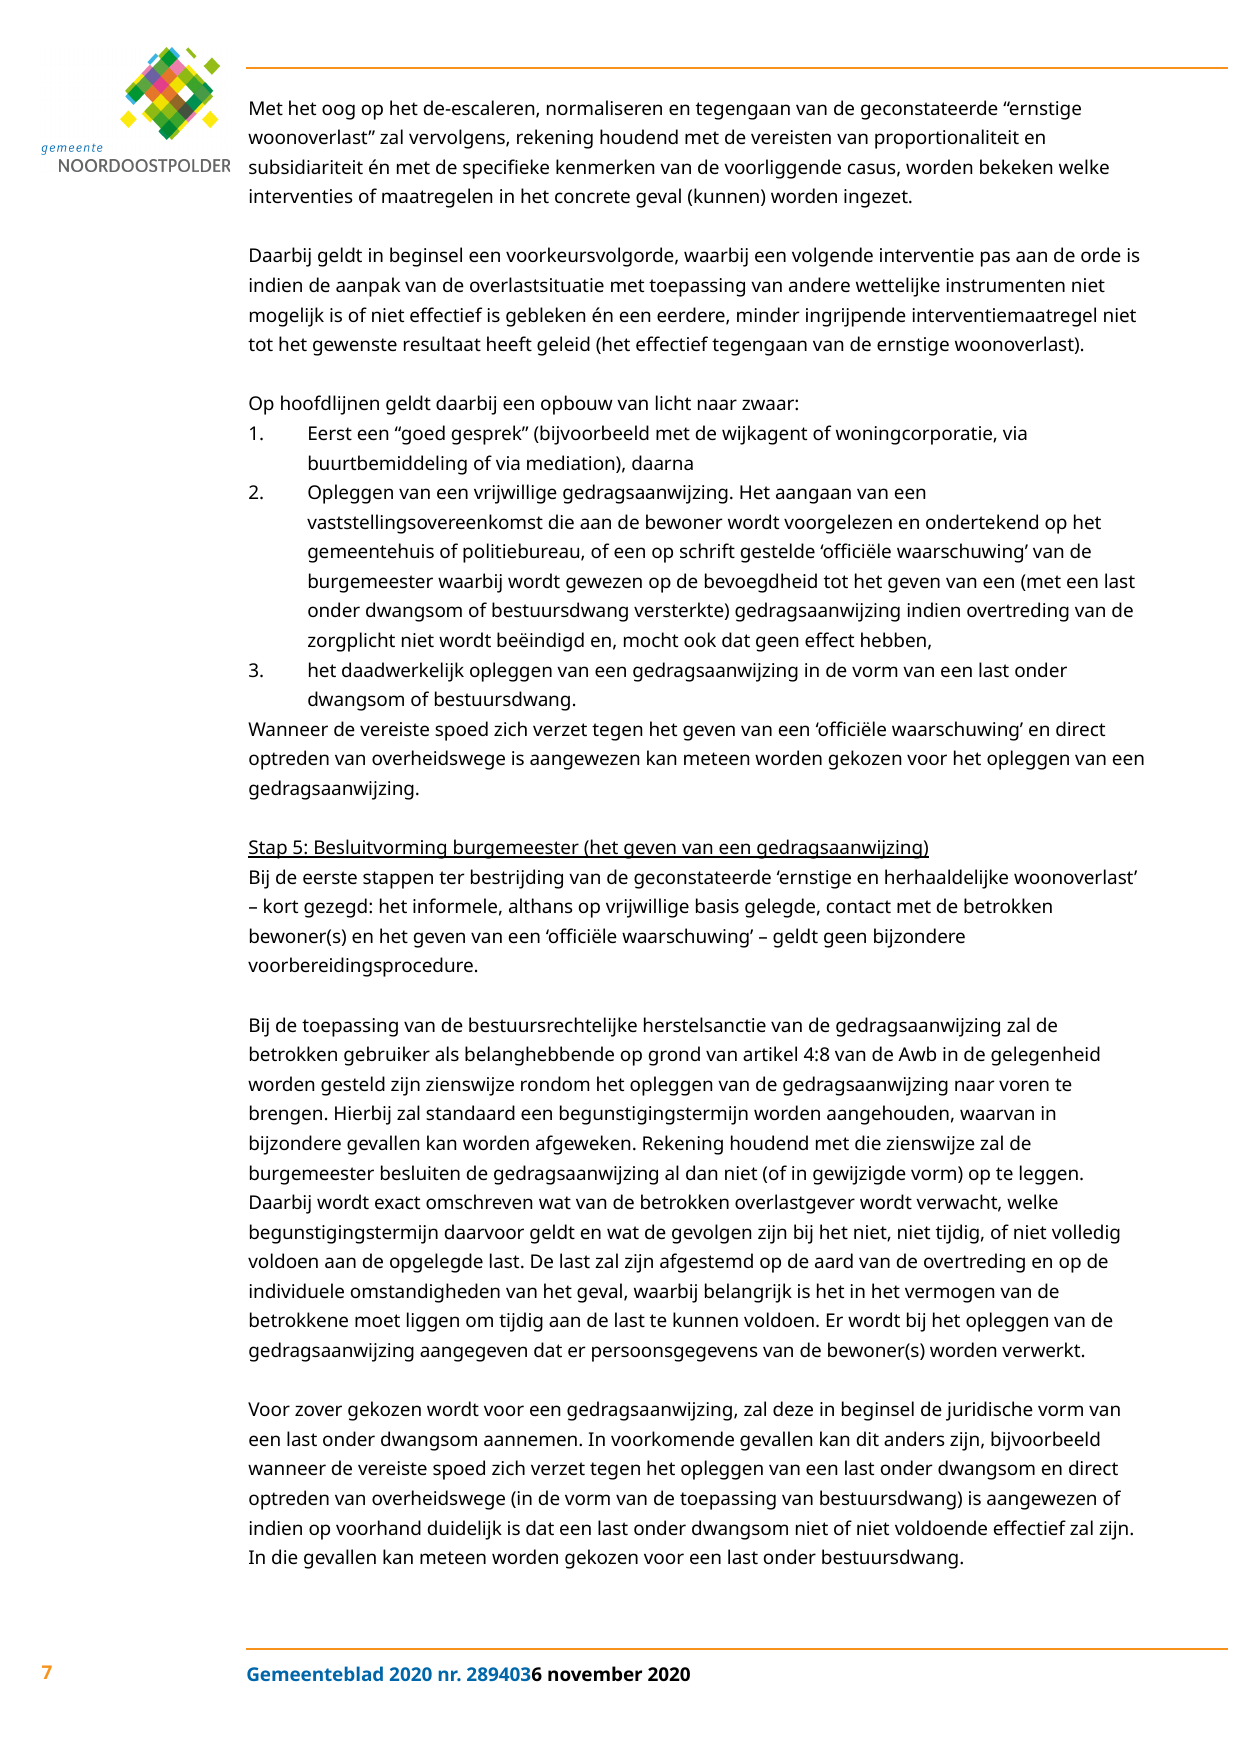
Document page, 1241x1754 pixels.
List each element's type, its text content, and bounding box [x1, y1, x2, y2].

text Bij de toepassing van de bestuursrechtelijke herstelsanctie van de gedragsaanwijzing zal de betrokken gebruiker als belanghebbende op grond van artikel 4:8 van de Awb in de gelegenheid worden gesteld zijn zienswijze rondom het opleggen van de gedragsaanwijzing naar voren te brengen. Hierbij zal standaard een begunstigingstermijn worden aangehouden, waarvan in bijzondere gevallen kan worden afgeweken. Rekening houdend met die zienswijze zal de burgemeester besluiten de gedragsaanwijzing al dan niet (of in gewijzigde vorm) op te leggen. Daarbij wordt exact omschreven wat van de betrokken overlastgever wordt verwacht, welke begunstigingstermijn daarvoor geldt en wat de gevolgen zijn bij het niet, niet tijdig, of niet volledig voldoen aan de opgelegde last. De last zal zijn afgestemd op de aard van de overtreding en op de individuele omstandigheden van het geval, waarbij belangrijk is het in het vermogen van de betrokkene moet liggen om tijdig aan de last te kunnen voldoen. Er wordt bij het opleggen van de gedragsaanwijzing aangegeven dat er persoonsgegevens van de bewoner(s) worden verwerkt. [248, 1012, 1152, 1363]
list het daadwerkelijk opleggen van een gedragsaanwijzing in de vorm van een last onder dwangsom of bestuursdwang. [248, 657, 1152, 712]
text Bij de eerste stappen ter bestrijding van de geconstateerde ‘ernstige en herhaaldelijke woonoverlast’ – kort gezegd: het informele, althans op vrijwillige basis gelegde, contact met de betrokken bewoner(s) en het geven van een ‘officiële waarschuwing’ – geldt geen bijzondere voorbereidingsprocedure. [248, 864, 1152, 978]
text Op hoofdlijnen geldt daarbij een opbouw van licht naar zwaar: [248, 391, 1152, 416]
text Stap 5: Besluitvorming burgemeester (het geven van een gedragsaanwijzing) [248, 834, 1152, 860]
text Voor zover gekozen wordt voor een gedragsaanwijzing, zal deze in beginsel de juridische vorm van een last onder dwangsom aannemen. In voorkomende gevallen kan dit anders zijn, bijvoorbeeld wanneer de vereiste spoed zich verzet tegen het opleggen van een last onder dwangsom en direct optreden van overheidswege (in de vorm van de toepassing van bestuursdwang) is aangewezen of indien op voorhand duidelijk is dat een last onder dwangsom niet of niet voldoende effectief zal zijn. In die gevallen kan meteen worden gekozen voor een last onder bestuursdwang. [248, 1396, 1152, 1570]
text Wanneer de vereiste spoed zich verzet tegen het geven van een ‘officiële waarschuwing’ en direct optreden van overheidswege is aangewezen kan meteen worden gekozen voor het opleggen van een gedragsaanwijzing. [248, 716, 1152, 801]
list Opleggen van een vrijwillige gedragsaanwijzing. Het aangaan van een vaststellingsovereenkomst die aan de bewoner wordt voorgelezen en ondertekend op het gemeentehuis of politiebureau, of een op schrift gestelde ‘officiële waarschuwing’ van de burgemeester waarbij wordt gewezen op de bevoegdheid tot het geven van een (met een last onder dwangsom of bestuursdwang versterkte) gedragsaanwijzing indien overtreding van de zorgplicht niet wordt beëindigd en, mocht ook dat geen effect hebben, [248, 479, 1152, 653]
picture [41, 47, 231, 172]
text Daarbij geldt in beginsel een voorkeursvolgorde, waarbij een volgende interventie pas aan de orde is indien de aanpak van de overlastsituatie met toepassing van andere wettelijke instrumenten niet mogelijk is of niet effectief is gebleken én een eerdere, minder ingrijpende interventiemaatregel niet tot het gewenste resultaat heeft geleid (het effectief tegengaan van de ernstige woonoverlast). [248, 243, 1152, 357]
list Eerst een “goed gesprek” (bijvoorbeeld met de wijkagent of woningcorporatie, via buurtbemiddeling of via mediation), daarna [248, 420, 1152, 476]
text Met het oog op het de-escaleren, normaliseren en tegengaan van de geconstateerde “ernstige woonoverlast” zal vervolgens, rekening houdend met de vereisten van proportionaliteit en subsidiariteit én met de specifieke kenmerken van de voorliggende casus, worden bekeken welke interventies of maatregelen in het concrete geval (kunnen) worden ingezet. [248, 95, 1152, 209]
